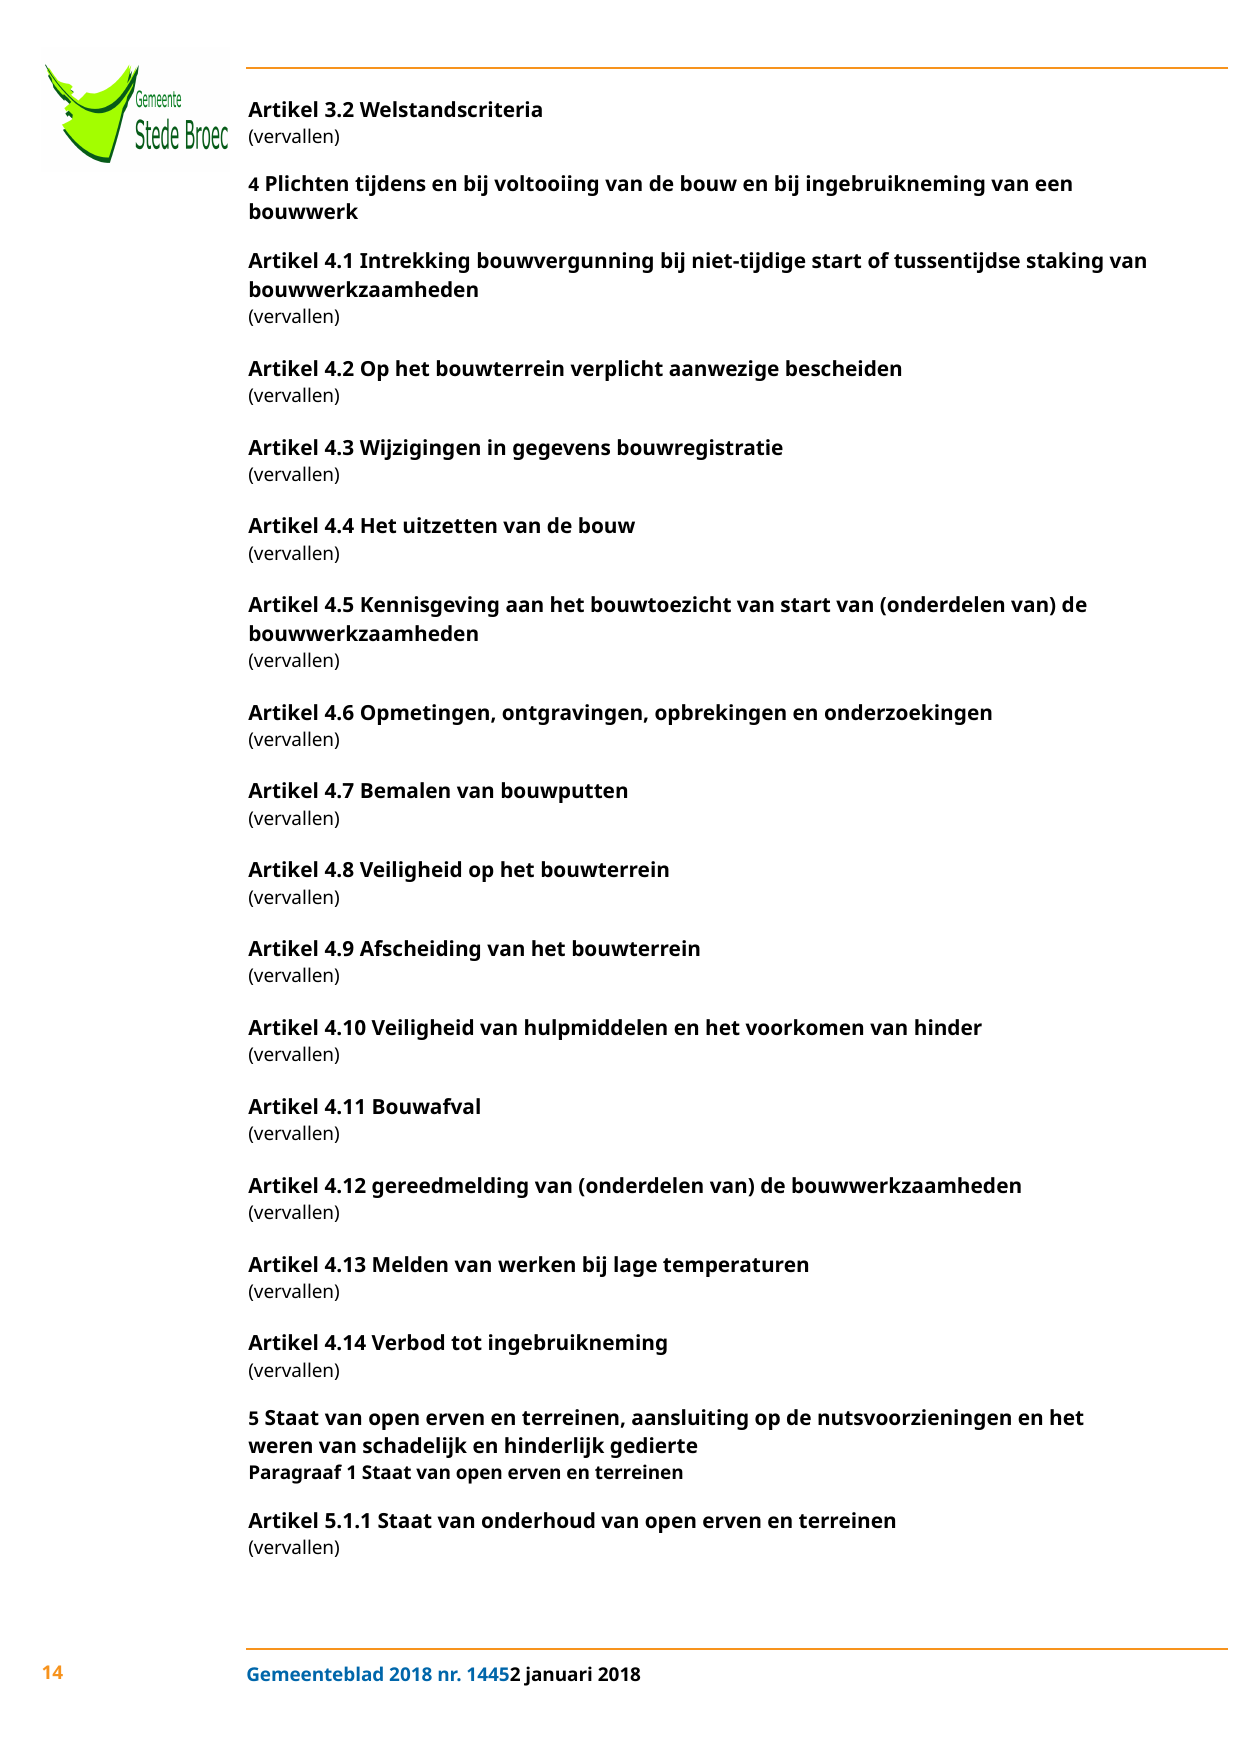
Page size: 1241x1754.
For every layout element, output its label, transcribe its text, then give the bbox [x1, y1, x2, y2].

text (vervallen) [248, 1278, 1152, 1304]
text (vervallen) [248, 461, 1152, 487]
text (vervallen) [248, 963, 1152, 988]
text (vervallen) [248, 726, 1152, 752]
text (vervallen) [248, 1120, 1152, 1146]
text Artikel 4.5 Kennisgeving aan het bouwtoezicht van start van (onderdelen van) de bouwwerkzaamheden [248, 590, 1152, 647]
text (vervallen) [248, 303, 1152, 329]
text Artikel 4.7 Bemalen van bouwputten [248, 777, 1152, 805]
text (vervallen) [248, 805, 1152, 831]
text Artikel 5.1.1 Staat van onderhoud van open erven en terreinen [248, 1506, 1152, 1534]
text Artikel 4.2 Op het bouwterrein verplicht aanwezige bescheiden [248, 354, 1152, 382]
text (vervallen) [248, 1357, 1152, 1383]
text (vervallen) [248, 1042, 1152, 1067]
text Artikel 3.2 Welstandscriteria [248, 95, 1152, 123]
text Paragraaf 1 Staat van open erven en terreinen [248, 1459, 1152, 1485]
text Artikel 4.4 Het uitzetten van de bouw [248, 512, 1152, 540]
text (vervallen) [248, 123, 1152, 149]
text Artikel 4.11 Bouwafval [248, 1092, 1152, 1120]
text Artikel 4.12 gereedmelding van (onderdelen van) de bouwwerkzaamheden [248, 1171, 1152, 1199]
text (vervallen) [248, 1199, 1152, 1225]
picture [41, 47, 231, 172]
text Artikel 4.6 Opmetingen, ontgravingen, opbrekingen en onderzoekingen [248, 698, 1152, 726]
text Artikel 4.13 Melden van werken bij lage temperaturen [248, 1250, 1152, 1278]
text (vervallen) [248, 884, 1152, 909]
text Artikel 4.10 Veiligheid van hulpmiddelen en het voorkomen van hinder [248, 1013, 1152, 1042]
text 4 Plichten tijdens en bij voltooiing van de bouw en bij ingebruikneming van een bouwwerk [248, 169, 1152, 226]
text Artikel 4.1 Intrekking bouwvergunning bij niet-tijdige start of tussentijdse staking van bouwwerkzaamheden [248, 247, 1152, 303]
text (vervallen) [248, 1534, 1152, 1560]
text Artikel 4.14 Verbod tot ingebruikneming [248, 1328, 1152, 1357]
text (vervallen) [248, 540, 1152, 566]
text Artikel 4.9 Afscheiding van het bouwterrein [248, 934, 1152, 963]
text 5 Staat van open erven en terreinen, aansluiting op de nutsvoorzieningen en het weren van schadelijk en hinderlijk gedierte [248, 1403, 1152, 1459]
text (vervallen) [248, 382, 1152, 408]
text (vervallen) [248, 647, 1152, 673]
text Artikel 4.8 Veiligheid op het bouwterrein [248, 855, 1152, 884]
text Artikel 4.3 Wijzigingen in gegevens bouwregistratie [248, 433, 1152, 461]
